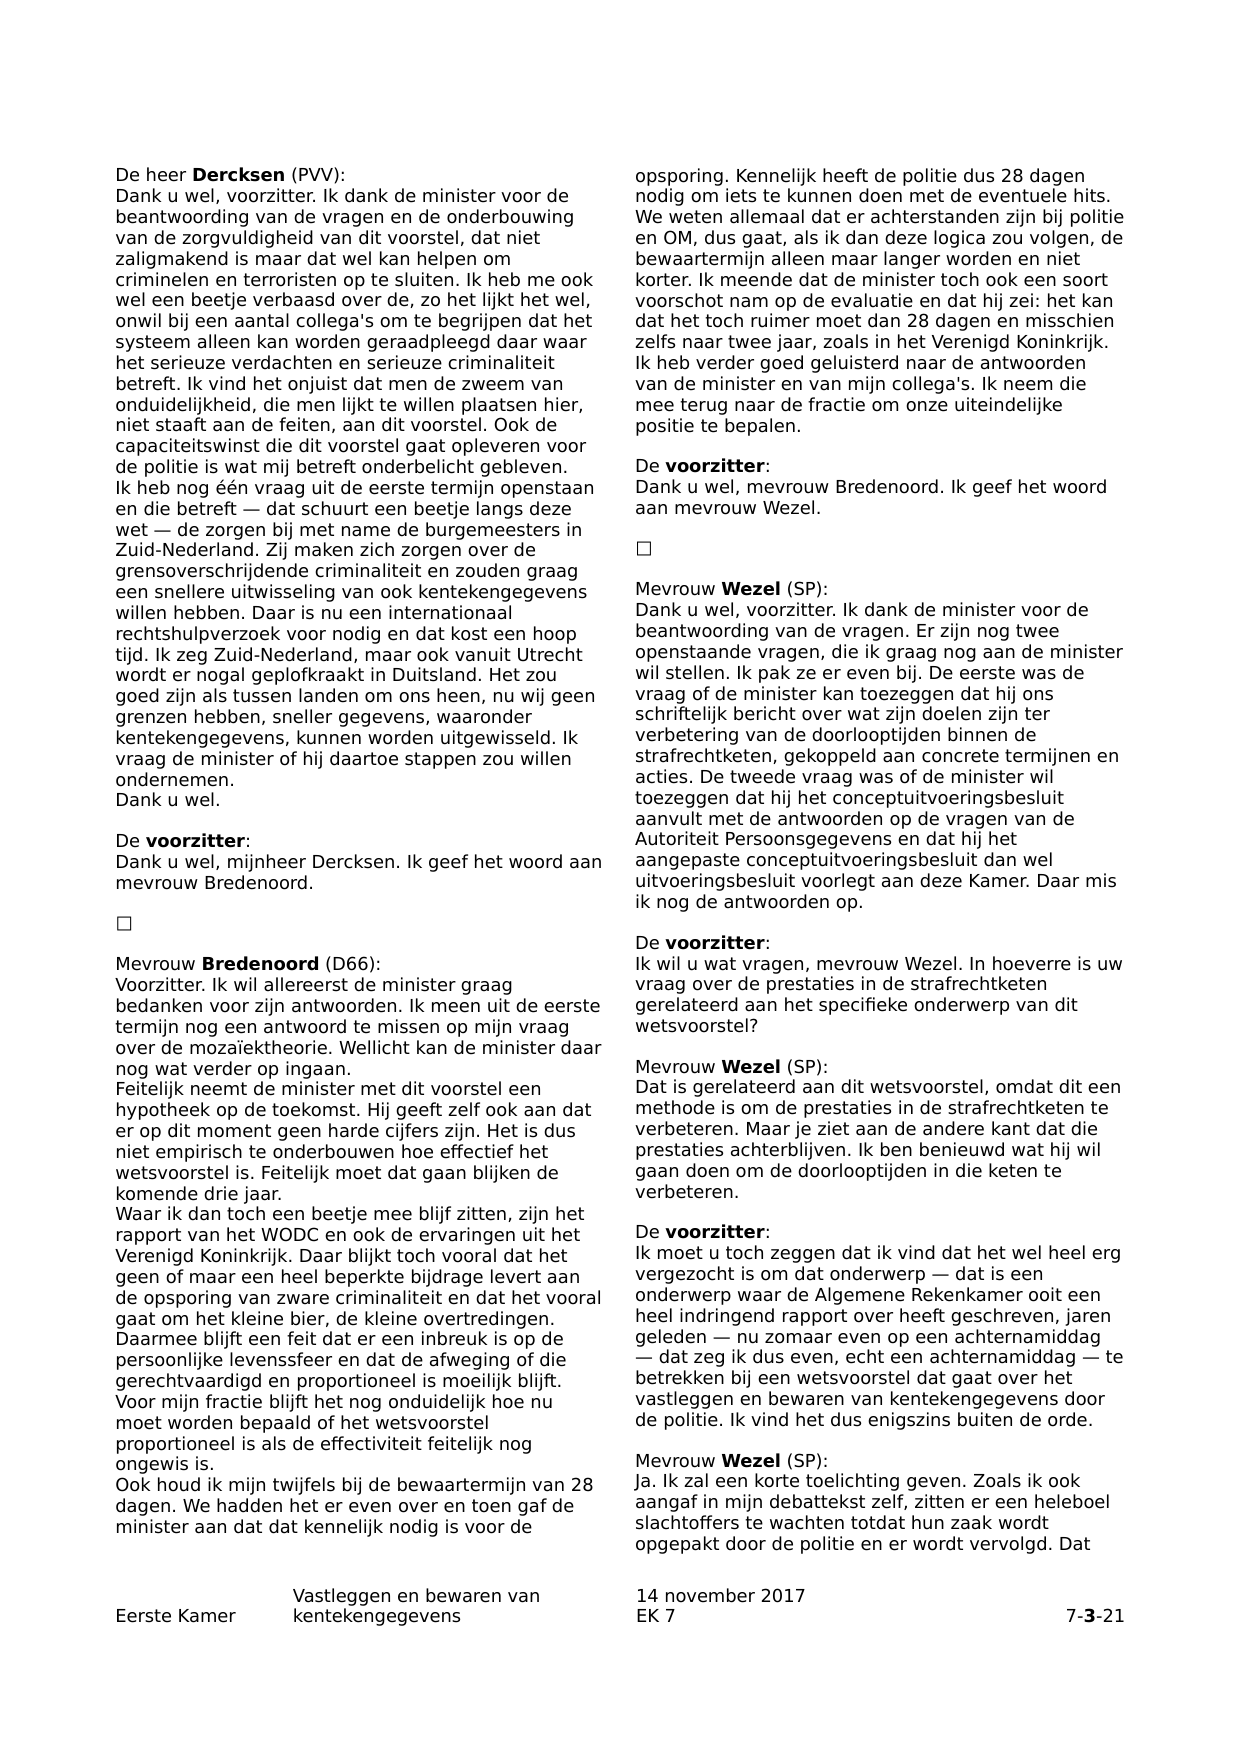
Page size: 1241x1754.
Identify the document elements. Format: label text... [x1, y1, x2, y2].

text Waar ik dan toch een beetje mee blijf zitten, zijn het rapport van het WODC en ook de ervaringen uit het Verenigd Koninkrijk. Daar blijkt toch vooral dat het geen of maar een heel beperkte bijdrage levert aan de opsporing van zware criminaliteit en dat het vooral gaat om het kleine bier, de kleine overtredingen. Daarmee blijft een feit dat er een inbreuk is op de persoonlijke levenssfeer en dat de afweging of die gerechtvaardigd en proportioneel is moeilijk blijft. Voor mijn fractie blijft het nog onduidelijk hoe nu moet worden bepaald of het wetsvoorstel proportioneel is als de effectiviteit feitelijk nog ongewis is. [115, 1204, 605, 1475]
text Mevrouw Bredenoord (D66): [115, 954, 605, 975]
text Mevrouw Wezel (SP): [635, 1451, 1125, 1471]
text Ik moet u toch zeggen dat ik vind dat het wel heel erg vergezocht is om dat onderwerp — dat is een onderwerp waar de Algemene Rekenkamer ooit een heel indringend rapport over heeft geschreven, jaren geleden — nu zomaar even op een achternamiddag — dat zeg ik dus even, echt een achternamiddag — te betrekken bij een wetsvoorstel dat gaat over het vastleggen en bewaren van kentekengegevens door de politie. Ik vind het dus enigszins buiten de orde. [635, 1243, 1125, 1431]
text Ja. Ik zal een korte toelichting geven. Zoals ik ook aangaf in mijn debattekst zelf, zitten er een heleboel slachtoffers te wachten totdat hun zaak wordt opgepakt door de politie en er wordt vervolgd. Dat [635, 1471, 1125, 1554]
text De voorzitter: [635, 456, 1125, 477]
text opsporing. Kennelijk heeft de politie dus 28 dagen nodig om iets te kunnen doen met de eventuele hits. We weten allemaal dat er achterstanden zijn bij politie en OM, dus gaat, als ik dan deze logica zou volgen, de bewaartermijn alleen maar langer worden en niet korter. Ik meende dat de minister toch ook een soort voorschot nam op de evaluatie en dat hij zei: het kan dat het toch ruimer moet dan 28 dagen en misschien zelfs naar twee jaar, zoals in het Verenigd Koninkrijk. [635, 165, 1125, 353]
text ⬜ [115, 913, 605, 934]
text Ik heb nog één vraag uit de eerste termijn openstaan en die betreft — dat schuurt een beetje langs deze wet — de zorgen bij met name de burgemeesters in Zuid-Nederland. Zij maken zich zorgen over de grensoverschrijdende criminaliteit en zouden graag een snellere uitwisseling van ook kentekengegevens willen hebben. Daar is nu een internationaal rechtshulpverzoek voor nodig en dat kost een hoop tijd. Ik zeg Zuid-Nederland, maar ook vanuit Utrecht wordt er nogal geplofkraakt in Duitsland. Het zou goed zijn als tussen landen om ons heen, nu wij geen grenzen hebben, sneller gegevens, waaronder kentekengegevens, kunnen worden uitgewisseld. Ik vraag de minister of hij daartoe stappen zou willen ondernemen. [115, 478, 605, 790]
text De voorzitter: [635, 1222, 1125, 1243]
text Dat is gerelateerd aan dit wetsvoorstel, omdat dit een methode is om de prestaties in de strafrechtketen te verbeteren. Maar je ziet aan de andere kant dat die prestaties achterblijven. Ik ben benieuwd wat hij wil gaan doen om de doorlooptijden in die keten te verbeteren. [635, 1077, 1125, 1202]
text Feitelijk neemt de minister met dit voorstel een hypotheek op de toekomst. Hij geeft zelf ook aan dat er op dit moment geen harde cijfers zijn. Het is dus niet empirisch te onderbouwen hoe effectief het wetsvoorstel is. Feitelijk moet dat gaan blijken de komende drie jaar. [115, 1079, 605, 1204]
text Voorzitter. Ik wil allereerst de minister graag bedanken voor zijn antwoorden. Ik meen uit de eerste termijn nog een antwoord te missen op mijn vraag over de mozaïektheorie. Wellicht kan de minister daar nog wat verder op ingaan. [115, 975, 605, 1079]
text Mevrouw Wezel (SP): [635, 1057, 1125, 1077]
text De heer Dercksen (PVV): [115, 165, 605, 186]
text Dank u wel, mijnheer Dercksen. Ik geef het woord aan mevrouw Bredenoord. [115, 852, 605, 893]
text Dank u wel, voorzitter. Ik dank de minister voor de beantwoording van de vragen en de onderbouwing van de zorgvuldigheid van dit voorstel, dat niet zaligmakend is maar dat wel kan helpen om criminelen en terroristen op te sluiten. Ik heb me ook wel een beetje verbaasd over de, zo het lijkt het wel, onwil bij een aantal collega's om te begrijpen dat het systeem alleen kan worden geraadpleegd daar waar het serieuze verdachten en serieuze criminaliteit betreft. Ik vind het onjuist dat men de zweem van onduidelijkheid, die men lijkt te willen plaatsen hier, niet staaft aan de feiten, aan dit voorstel. Ook de capaciteitswinst die dit voorstel gaat opleveren voor de politie is wat mij betreft onderbelicht gebleven. [115, 186, 605, 478]
text Ik heb verder goed geluisterd naar de antwoorden van de minister en van mijn collega's. Ik neem die mee terug naar de fractie om onze uiteindelijke positie te bepalen. [635, 353, 1125, 436]
text Dank u wel, voorzitter. Ik dank de minister voor de beantwoording van de vragen. Er zijn nog twee openstaande vragen, die ik graag nog aan de minister wil stellen. Ik pak ze er even bij. De eerste was de vraag of de minister kan toezeggen dat hij ons schriftelijk bericht over wat zijn doelen zijn ter verbetering van de doorlooptijden binnen de strafrechtketen, gekoppeld aan concrete termijnen en acties. De tweede vraag was of de minister wil toezeggen dat hij het conceptuitvoeringsbesluit aanvult met de antwoorden op de vragen van de Autoriteit Persoonsgegevens en dat hij het aangepaste conceptuitvoeringsbesluit dan wel uitvoeringsbesluit voorlegt aan deze Kamer. Daar mis ik nog de antwoorden op. [635, 600, 1125, 912]
text De voorzitter: [115, 831, 605, 852]
text Dank u wel, mevrouw Bredenoord. Ik geef het woord aan mevrouw Wezel. [635, 477, 1125, 518]
text ⬜ [635, 538, 1125, 559]
text De voorzitter: [635, 932, 1125, 953]
text Dank u wel. [115, 790, 605, 811]
text Mevrouw Wezel (SP): [635, 579, 1125, 600]
text Ik wil u wat vragen, mevrouw Wezel. In hoeverre is uw vraag over de prestaties in de strafrechtketen gerelateerd aan het specifieke onderwerp van dit wetsvoorstel? [635, 953, 1125, 1037]
text Ook houd ik mijn twijfels bij de bewaartermijn van 28 dagen. We hadden het er even over en toen gaf de minister aan dat dat kennelijk nodig is voor de [115, 1475, 605, 1537]
